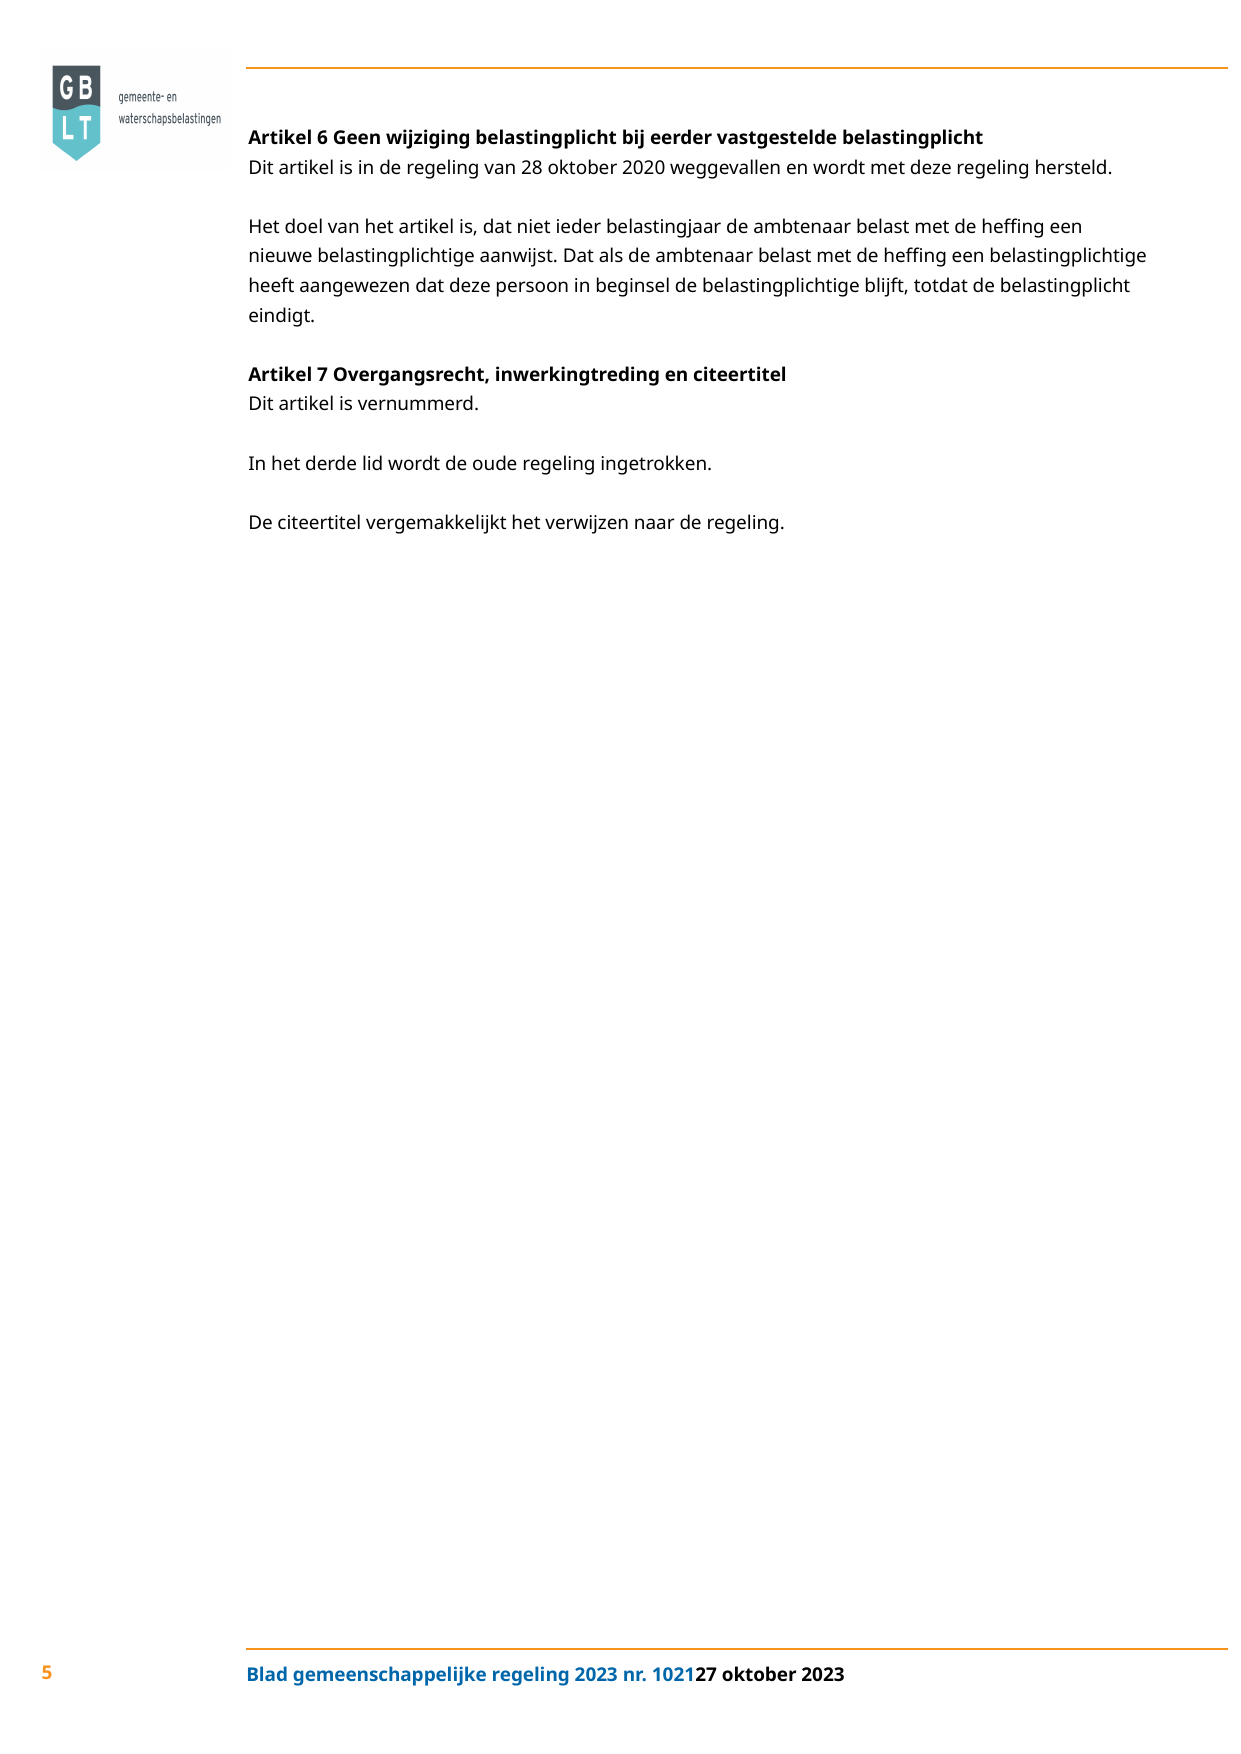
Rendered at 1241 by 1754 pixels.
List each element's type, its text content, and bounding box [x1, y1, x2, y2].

text In het derde lid wordt de oude regeling ingetrokken. [248, 450, 1152, 476]
text De citeertitel vergemakkelijkt het verwijzen naar de regeling. [248, 509, 1152, 535]
text Dit artikel is in de regeling van 28 oktober 2020 weggevallen en wordt met deze regeling hersteld. [248, 154, 1152, 180]
text Artikel 7 Overgangsrecht, inwerkingtreding en citeertitel [248, 361, 1152, 387]
text Dit artikel is vernummerd. [248, 391, 1152, 416]
picture [41, 47, 231, 172]
text Het doel van het artikel is, dat niet ieder belastingjaar de ambtenaar belast met de heffing een nieuwe belastingplichtige aanwijst. Dat als de ambtenaar belast met de heffing een belastingplichtige heeft aangewezen dat deze persoon in beginsel de belastingplichtige blijft, totdat de belastingplicht eindigt. [248, 213, 1152, 328]
text Artikel 6 Geen wijziging belastingplicht bij eerder vastgestelde belastingplicht [248, 124, 1152, 150]
